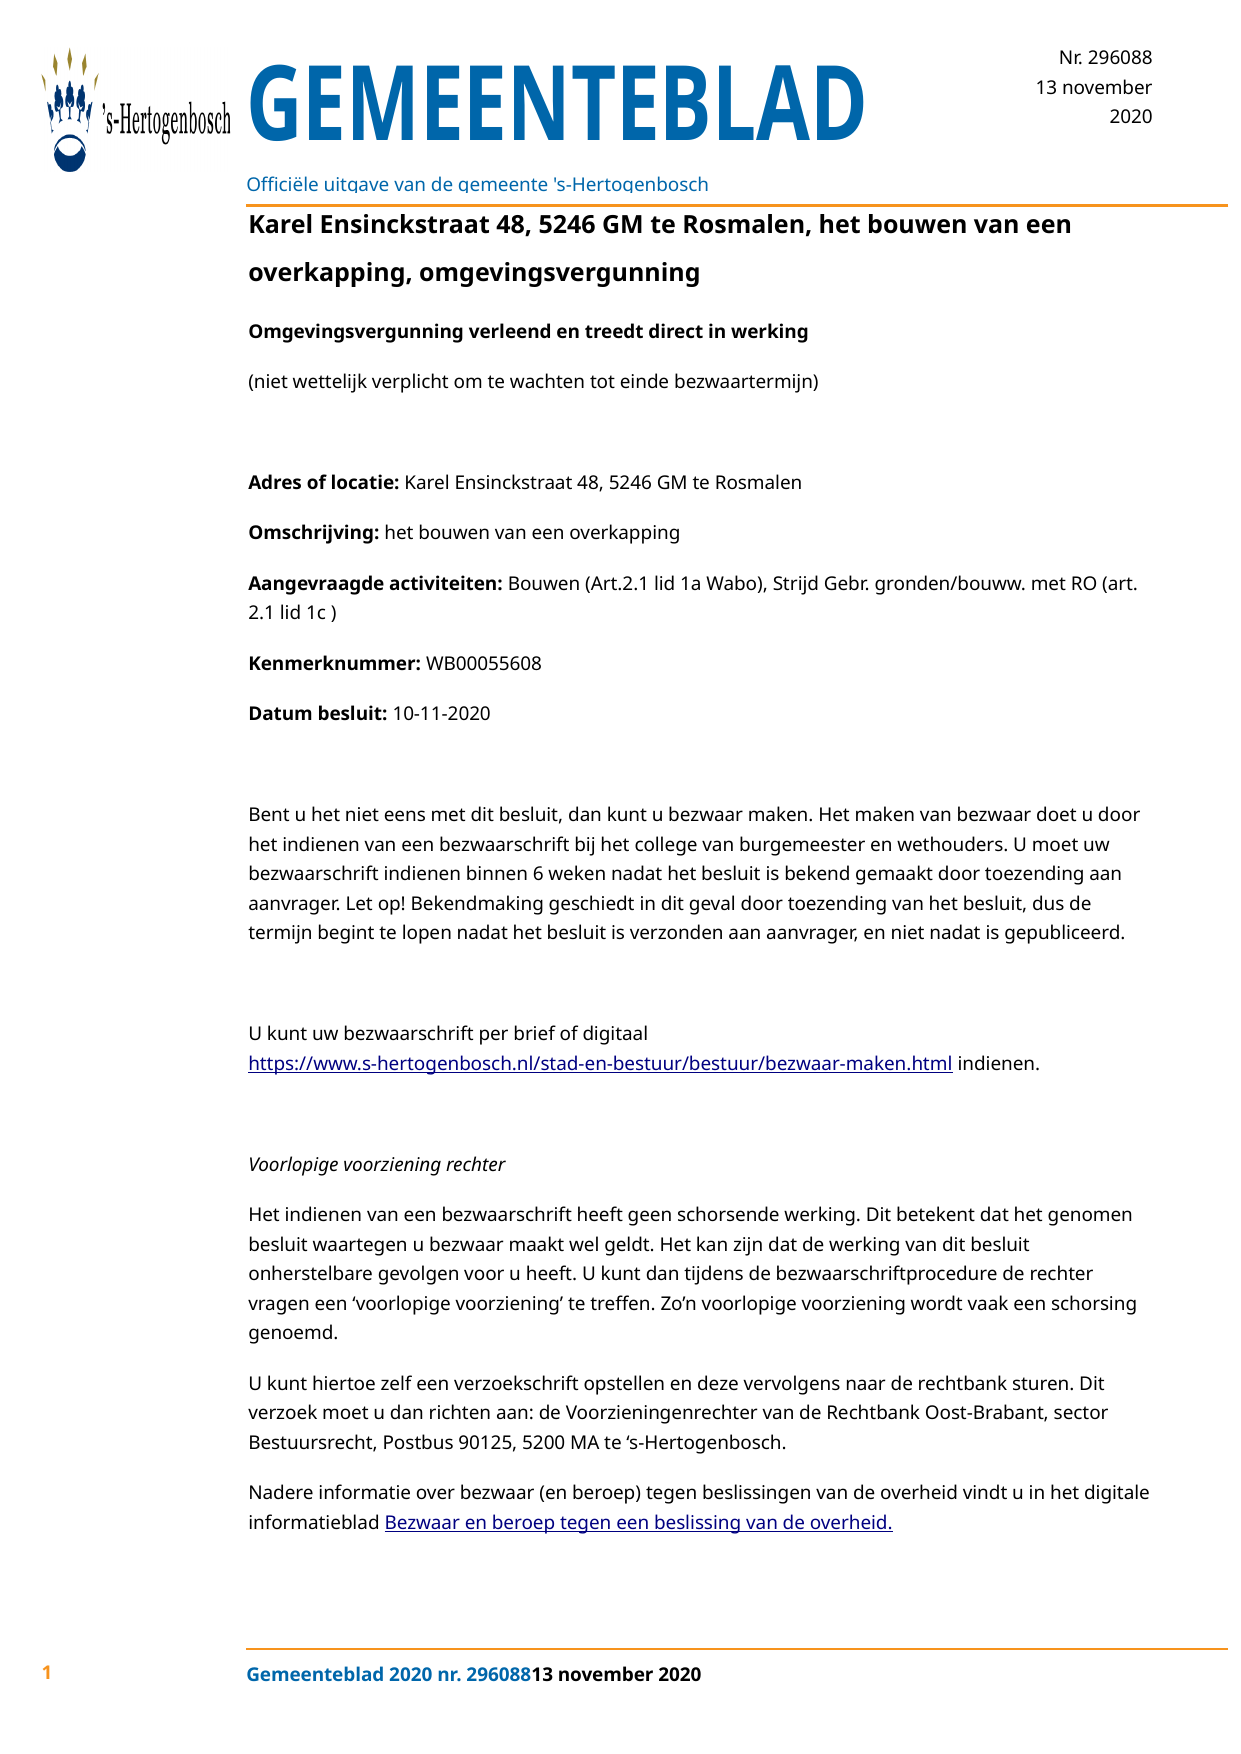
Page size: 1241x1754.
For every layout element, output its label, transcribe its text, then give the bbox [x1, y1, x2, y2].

text Het indienen van een bezwaarschrift heeft geen schorsende werking. Dit betekent dat het genomen besluit waartegen u bezwaar maakt wel geldt. Het kan zijn dat de werking van dit besluit onherstelbare gevolgen voor u heeft. U kunt dan tijdens de bezwaarschriftprocedure de rechter vragen een ‘voorlopige voorziening’ te treffen. Zo’n voorlopige voorziening wordt vaak een schorsing genoemd. [248, 1201, 1152, 1345]
text Omschrijving: het bouwen van een overkapping [248, 519, 1152, 545]
text Omgevingsvergunning verleend en treedt direct in werking [248, 318, 1152, 344]
text U kunt hiertoe zelf een verzoekschrift opstellen en deze vervolgens naar de rechtbank sturen. Dit verzoek moet u dan richten aan: de Voorzieningenrechter van de Rechtbank Oost-Brabant, sector Bestuursrecht, Postbus 90125, 5200 MA te ‘s-Hertogenbosch. [248, 1370, 1152, 1455]
text Karel Ensinckstraat 48, 5246 GM te Rosmalen, het bouwen van een overkapping, omgevingsvergunning [248, 207, 1152, 288]
text (niet wettelijk verplicht om te wachten tot einde bezwaartermijn) [248, 368, 1152, 394]
text Datum besluit: 10-11-2020 [248, 700, 1152, 726]
text Aangevraagde activiteiten: Bouwen (Art.2.1 lid 1a Wabo), Strijd Gebr. gronden/bouww. met RO (art. 2.1 lid 1c ) [248, 570, 1152, 625]
picture [41, 47, 231, 172]
text Adres of locatie: Karel Ensinckstraat 48, 5246 GM te Rosmalen [248, 469, 1152, 495]
text Voorlopige voorziening rechter [248, 1151, 1152, 1177]
text Kenmerknummer: WB00055608 [248, 650, 1152, 676]
text Bent u het niet eens met dit besluit, dan kunt u bezwaar maken. Het maken van bezwaar doet u door het indienen van een bezwaarschrift bij het college van burgemeester en wethouders. U moet uw bezwaarschrift indienen binnen 6 weken nadat het besluit is bekend gemaakt door toezending aan aanvrager. Let op! Bekendmaking geschiedt in dit geval door toezending van het besluit, dus de termijn begint te lopen nadat het besluit is verzonden aan aanvrager, en niet nadat is gepubliceerd. [248, 801, 1152, 945]
text Nadere informatie over bezwaar (en beroep) tegen beslissingen van de overheid vindt u in het digitale informatieblad Bezwaar en beroep tegen een beslissing van de overheid. [248, 1479, 1152, 1535]
text U kunt uw bezwaarschrift per brief of digitaal https://www.s-hertogenbosch.nl/stad-en-bestuur/bestuur/bezwaar-maken.html indienen. [248, 1020, 1152, 1076]
